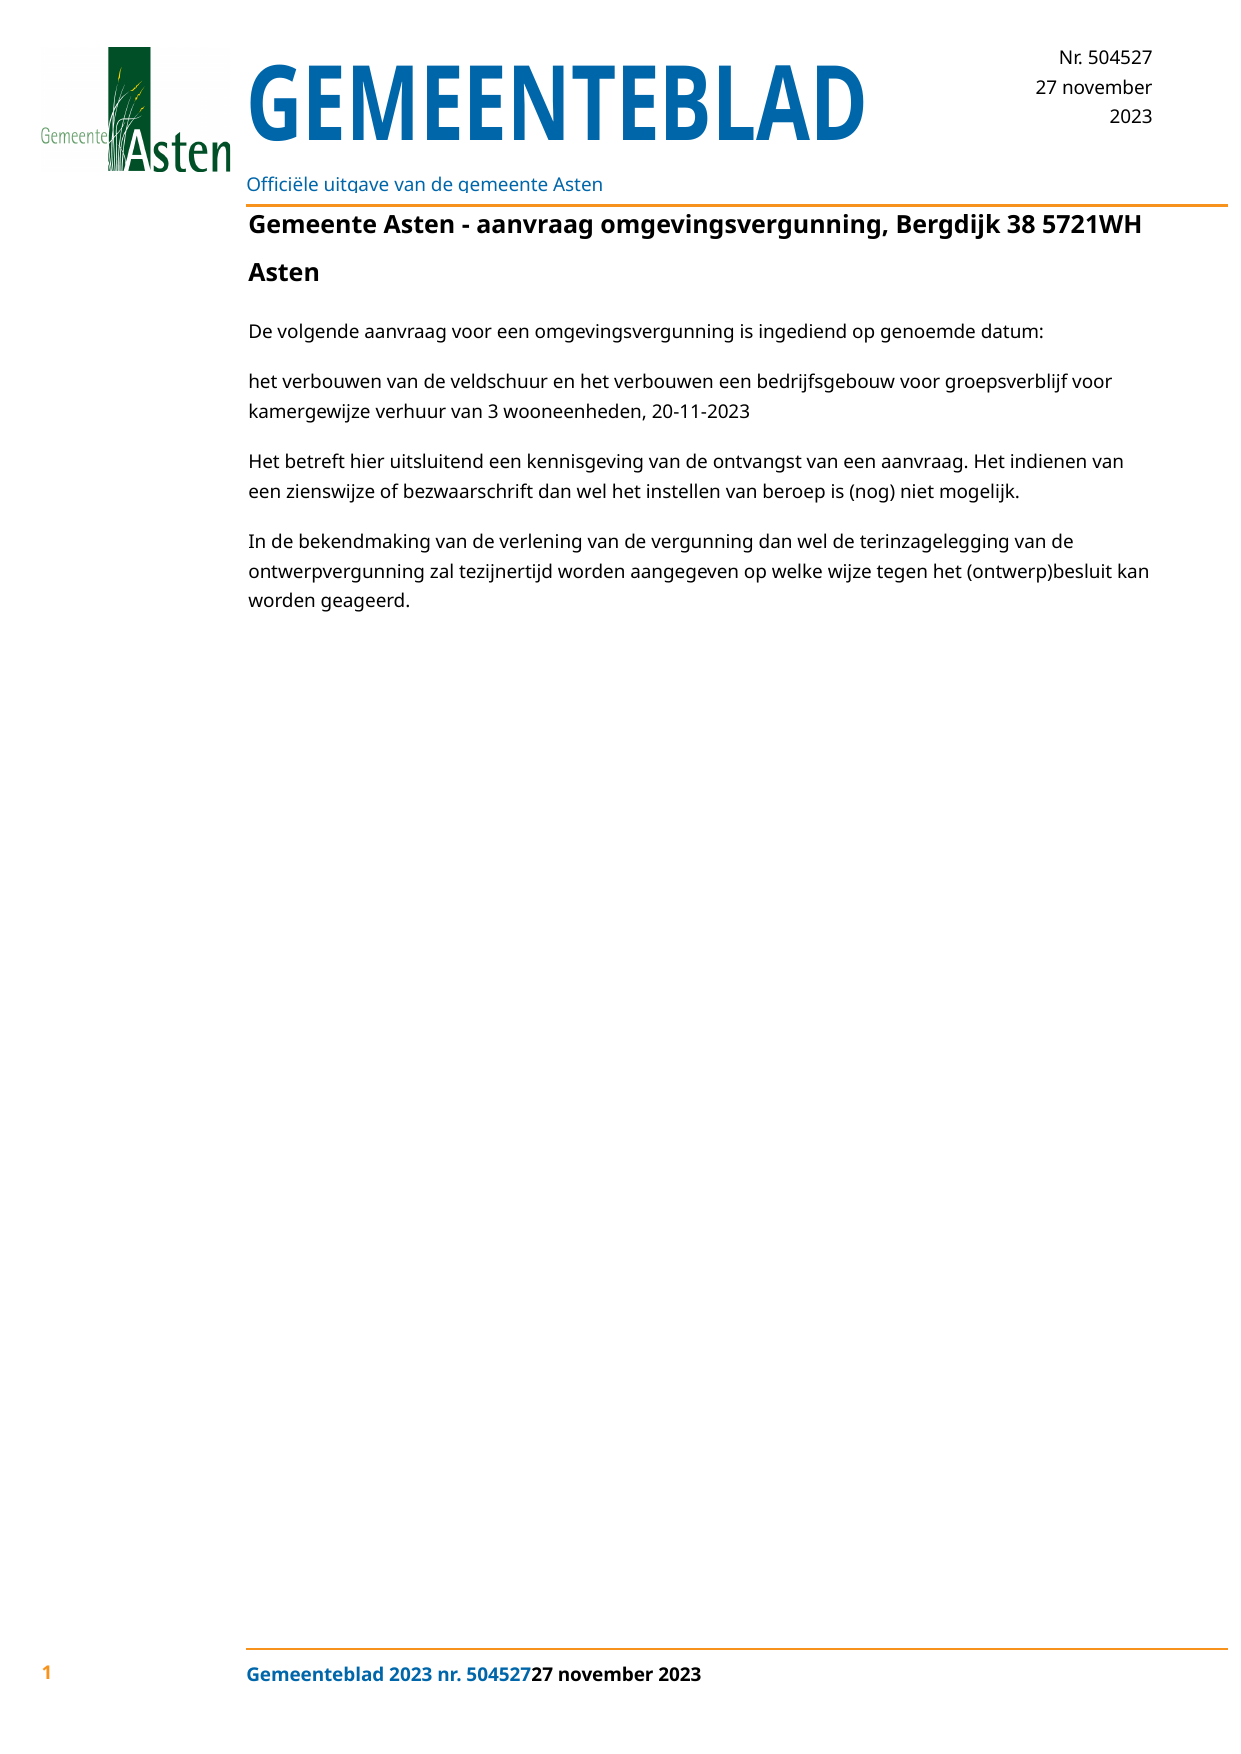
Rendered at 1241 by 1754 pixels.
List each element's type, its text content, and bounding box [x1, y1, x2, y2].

text Het betreft hier uitsluitend een kennisgeving van de ontvangst van een aanvraag. Het indienen van een zienswijze of bezwaarschrift dan wel het instellen van beroep is (nog) niet mogelijk. [248, 448, 1152, 504]
text Gemeente Asten - aanvraag omgevingsvergunning, Bergdijk 38 5721WH Asten [248, 207, 1152, 288]
text In de bekendmaking van de verlening van de vergunning dan wel de terinzagelegging van de ontwerpvergunning zal tezijnertijd worden aangegeven op welke wijze tegen het (ontwerp)besluit kan worden geageerd. [248, 528, 1152, 613]
picture [41, 47, 231, 172]
text De volgende aanvraag voor een omgevingsvergunning is ingediend op genoemde datum: [248, 318, 1152, 344]
text het verbouwen van de veldschuur en het verbouwen een bedrijfsgebouw voor groepsverblijf voor kamergewijze verhuur van 3 wooneenheden, 20-11-2023 [248, 368, 1152, 424]
